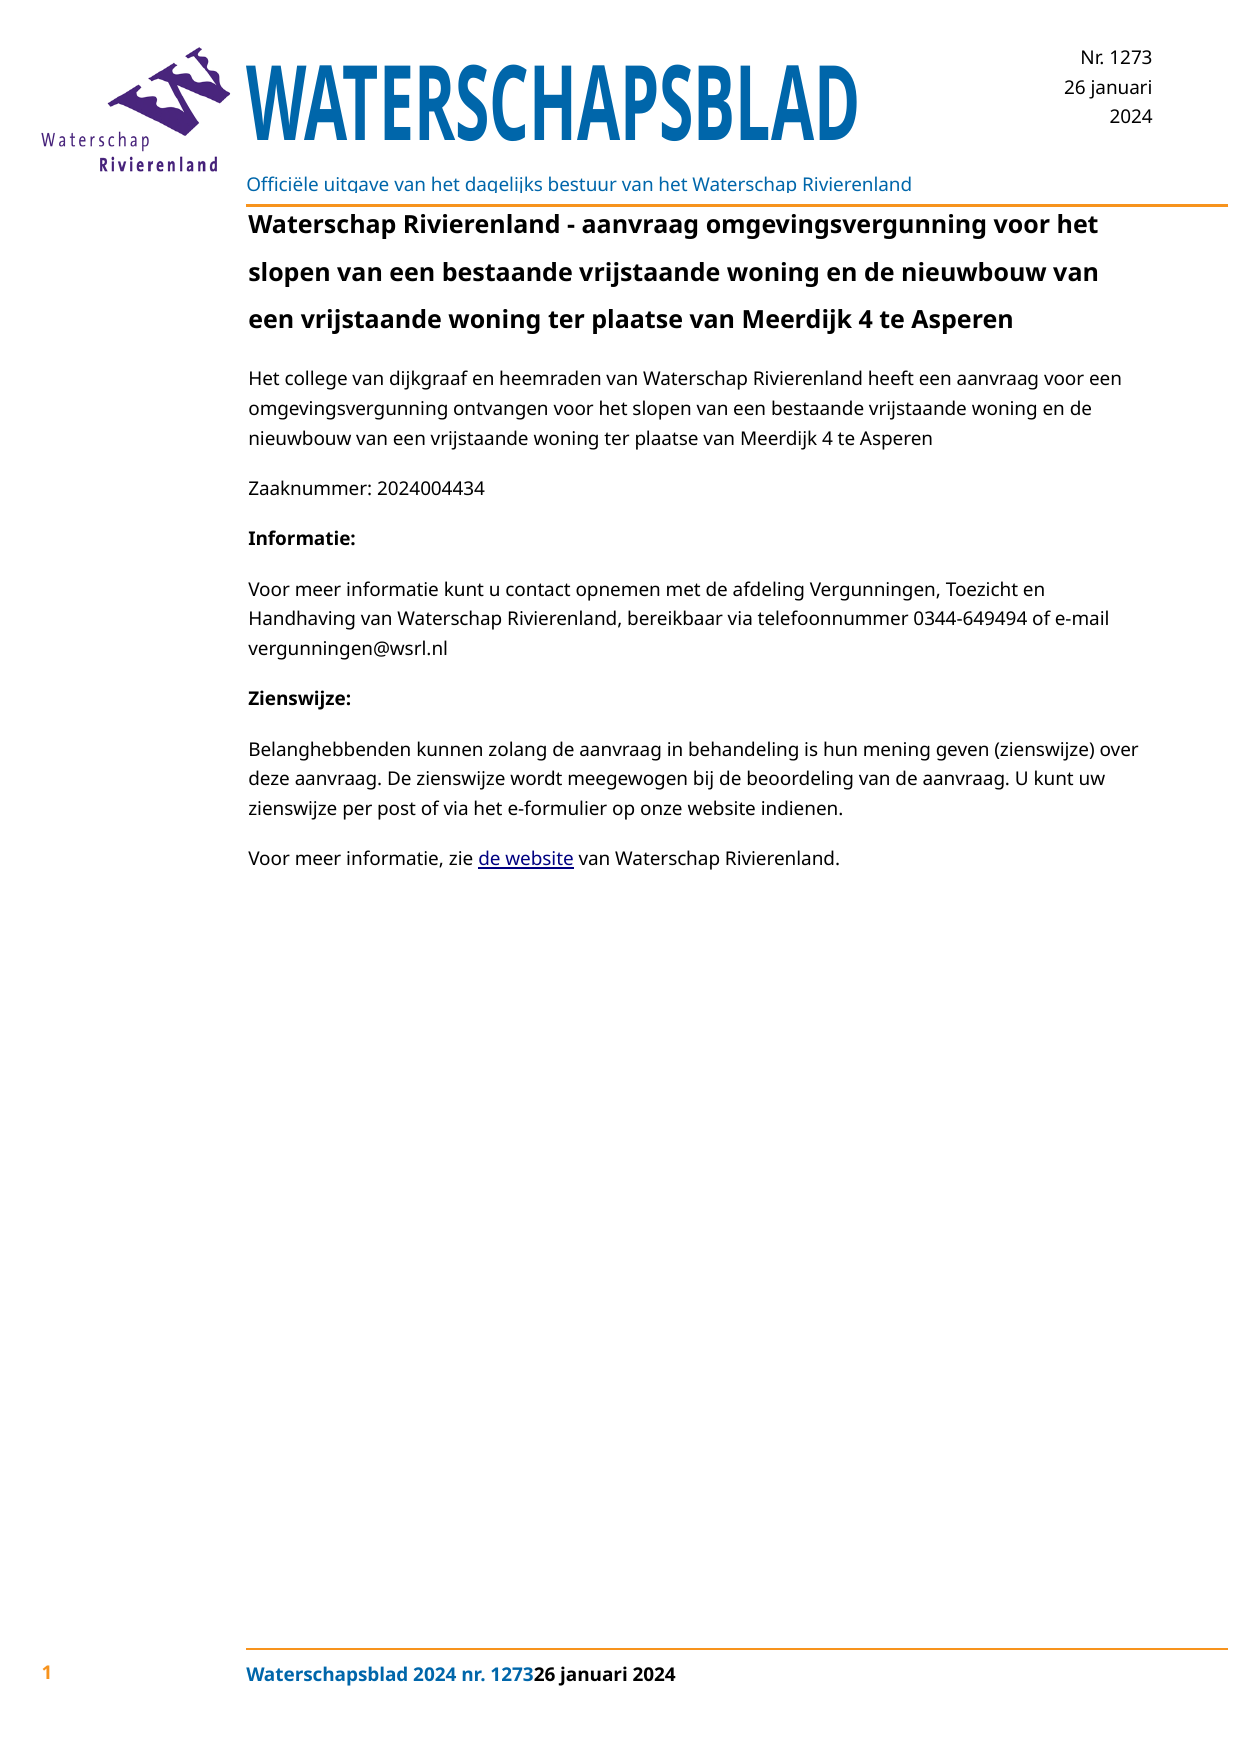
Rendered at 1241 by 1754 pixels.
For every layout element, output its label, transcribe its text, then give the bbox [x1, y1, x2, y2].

text Waterschap Rivierenland - aanvraag omgevingsvergunning voor het slopen van een bestaande vrijstaande woning en de nieuwbouw van een vrijstaande woning ter plaatse van Meerdijk 4 te Asperen [248, 207, 1152, 336]
text Voor meer informatie kunt u contact opnemen met de afdeling Vergunningen, Toezicht en Handhaving van Waterschap Rivierenland, bereikbaar via telefoonnummer 0344-649494 of e-mail vergunningen@wsrl.nl [248, 576, 1152, 661]
picture [41, 47, 231, 172]
text Voor meer informatie, zie de website van Waterschap Rivierenland. [248, 846, 1152, 871]
text Zienswijze: [248, 686, 1152, 711]
text Belanghebbenden kunnen zolang de aanvraag in behandeling is hun mening geven (zienswijze) over deze aanvraag. De zienswijze wordt meegewogen bij de beoordeling van de aanvraag. U kunt uw zienswijze per post of via het e-formulier op onze website indienen. [248, 736, 1152, 821]
text Het college van dijkgraaf en heemraden van Waterschap Rivierenland heeft een aanvraag voor een omgevingsvergunning ontvangen voor het slopen van een bestaande vrijstaande woning en de nieuwbouw van een vrijstaande woning ter plaatse van Meerdijk 4 te Asperen [248, 366, 1152, 450]
text Informatie: [248, 526, 1152, 551]
text Zaaknummer: 2024004434 [248, 475, 1152, 501]
